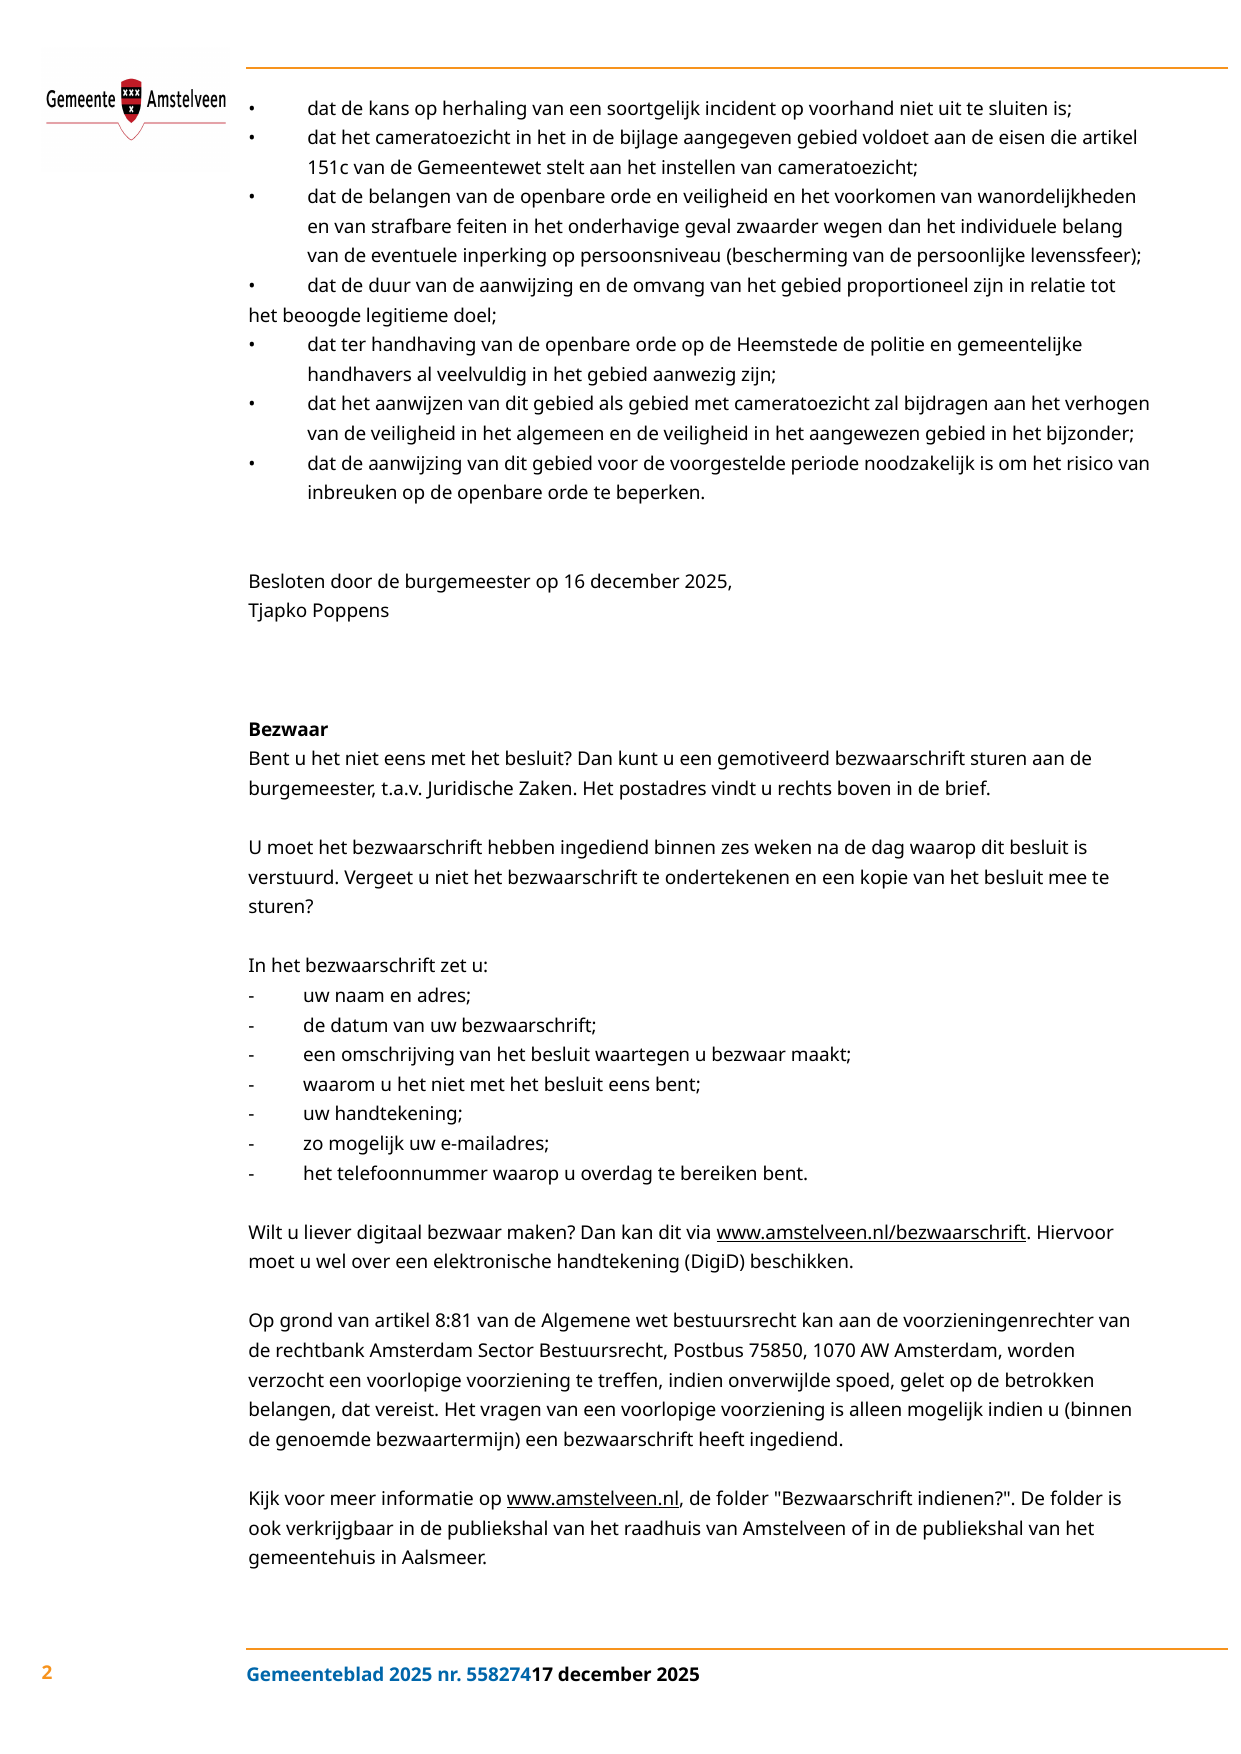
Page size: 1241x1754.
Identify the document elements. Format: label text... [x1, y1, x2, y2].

text Bezwaar [248, 716, 1152, 742]
text U moet het bezwaarschrift hebben ingediend binnen zes weken na de dag waarop dit besluit is verstuurd. Vergeet u niet het bezwaarschrift te ondertekenen en een kopie van het besluit mee te sturen? [248, 834, 1152, 919]
text - uw handtekening; [248, 1101, 1152, 1126]
text - zo mogelijk uw e-mailadres; [248, 1130, 1152, 1156]
text Op grond van artikel 8:81 van de Algemene wet bestuursrecht kan aan de voorzieningenrechter van de rechtbank Amsterdam Sector Bestuursrecht, Postbus 75850, 1070 AW Amsterdam, worden verzocht een voorlopige voorziening te treffen, indien onverwijlde spoed, gelet op de betrokken belangen, dat vereist. Het vragen van een voorlopige voorziening is alleen mogelijk indien u (binnen de genoemde bezwaartermijn) een bezwaarschrift heeft ingediend. [248, 1308, 1152, 1452]
list dat de aanwijzing van dit gebied voor de voorgestelde periode noodzakelijk is om het risico van inbreuken op de openbare orde te beperken. [248, 450, 1152, 505]
picture [41, 47, 231, 172]
text het beoogde legitieme doel; [248, 302, 1152, 328]
list dat ter handhaving van de openbare orde op de Heemstede de politie en gemeentelijke handhavers al veelvuldig in het gebied aanwezig zijn; [248, 331, 1152, 387]
text - uw naam en adres; [248, 982, 1152, 1008]
text - waarom u het niet met het besluit eens bent; [248, 1071, 1152, 1097]
text Bent u het niet eens met het besluit? Dan kunt u een gemotiveerd bezwaarschrift sturen aan de burgemeester, t.a.v. Juridische Zaken. Het postadres vindt u rechts boven in de brief. [248, 746, 1152, 801]
text - een omschrijving van het besluit waartegen u bezwaar maakt; [248, 1041, 1152, 1067]
list dat de kans op herhaling van een soortgelijk incident op voorhand niet uit te sluiten is; [248, 95, 1152, 121]
list dat het aanwijzen van dit gebied als gebied met cameratoezicht zal bijdragen aan het verhogen van de veiligheid in het algemeen en de veiligheid in het aangewezen gebied in het bijzonder; [248, 391, 1152, 446]
list dat de duur van de aanwijzing en de omvang van het gebied proportioneel zijn in relatie tot [248, 272, 1152, 298]
text Tjapko Poppens [248, 598, 1152, 623]
text Besloten door de burgemeester op 16 december 2025, [248, 568, 1152, 594]
list dat het cameratoezicht in het in de bijlage aangegeven gebied voldoet aan de eisen die artikel 151c van de Gemeentewet stelt aan het instellen van cameratoezicht; [248, 124, 1152, 180]
text - de datum van uw bezwaarschrift; [248, 1012, 1152, 1038]
text In het bezwaarschrift zet u: [248, 953, 1152, 978]
text - het telefoonnummer waarop u overdag te bereiken bent. [248, 1160, 1152, 1186]
text Kijk voor meer informatie op www.amstelveen.nl, de folder "Bezwaarschrift indienen?". De folder is ook verkrijgbaar in de publiekshal van het raadhuis van Amstelveen of in de publiekshal van het gemeentehuis in Aalsmeer. [248, 1485, 1152, 1570]
text Wilt u liever digitaal bezwaar maken? Dan kan dit via www.amstelveen.nl/bezwaarschrift. Hiervoor moet u wel over een elektronische handtekening (DigiD) beschikken. [248, 1219, 1152, 1274]
list dat de belangen van de openbare orde en veiligheid en het voorkomen van wanordelijkheden en van strafbare feiten in het onderhavige geval zwaarder wegen dan het individuele belang van de eventuele inperking op persoonsniveau (bescherming van de persoonlijke levenssfeer); [248, 183, 1152, 268]
